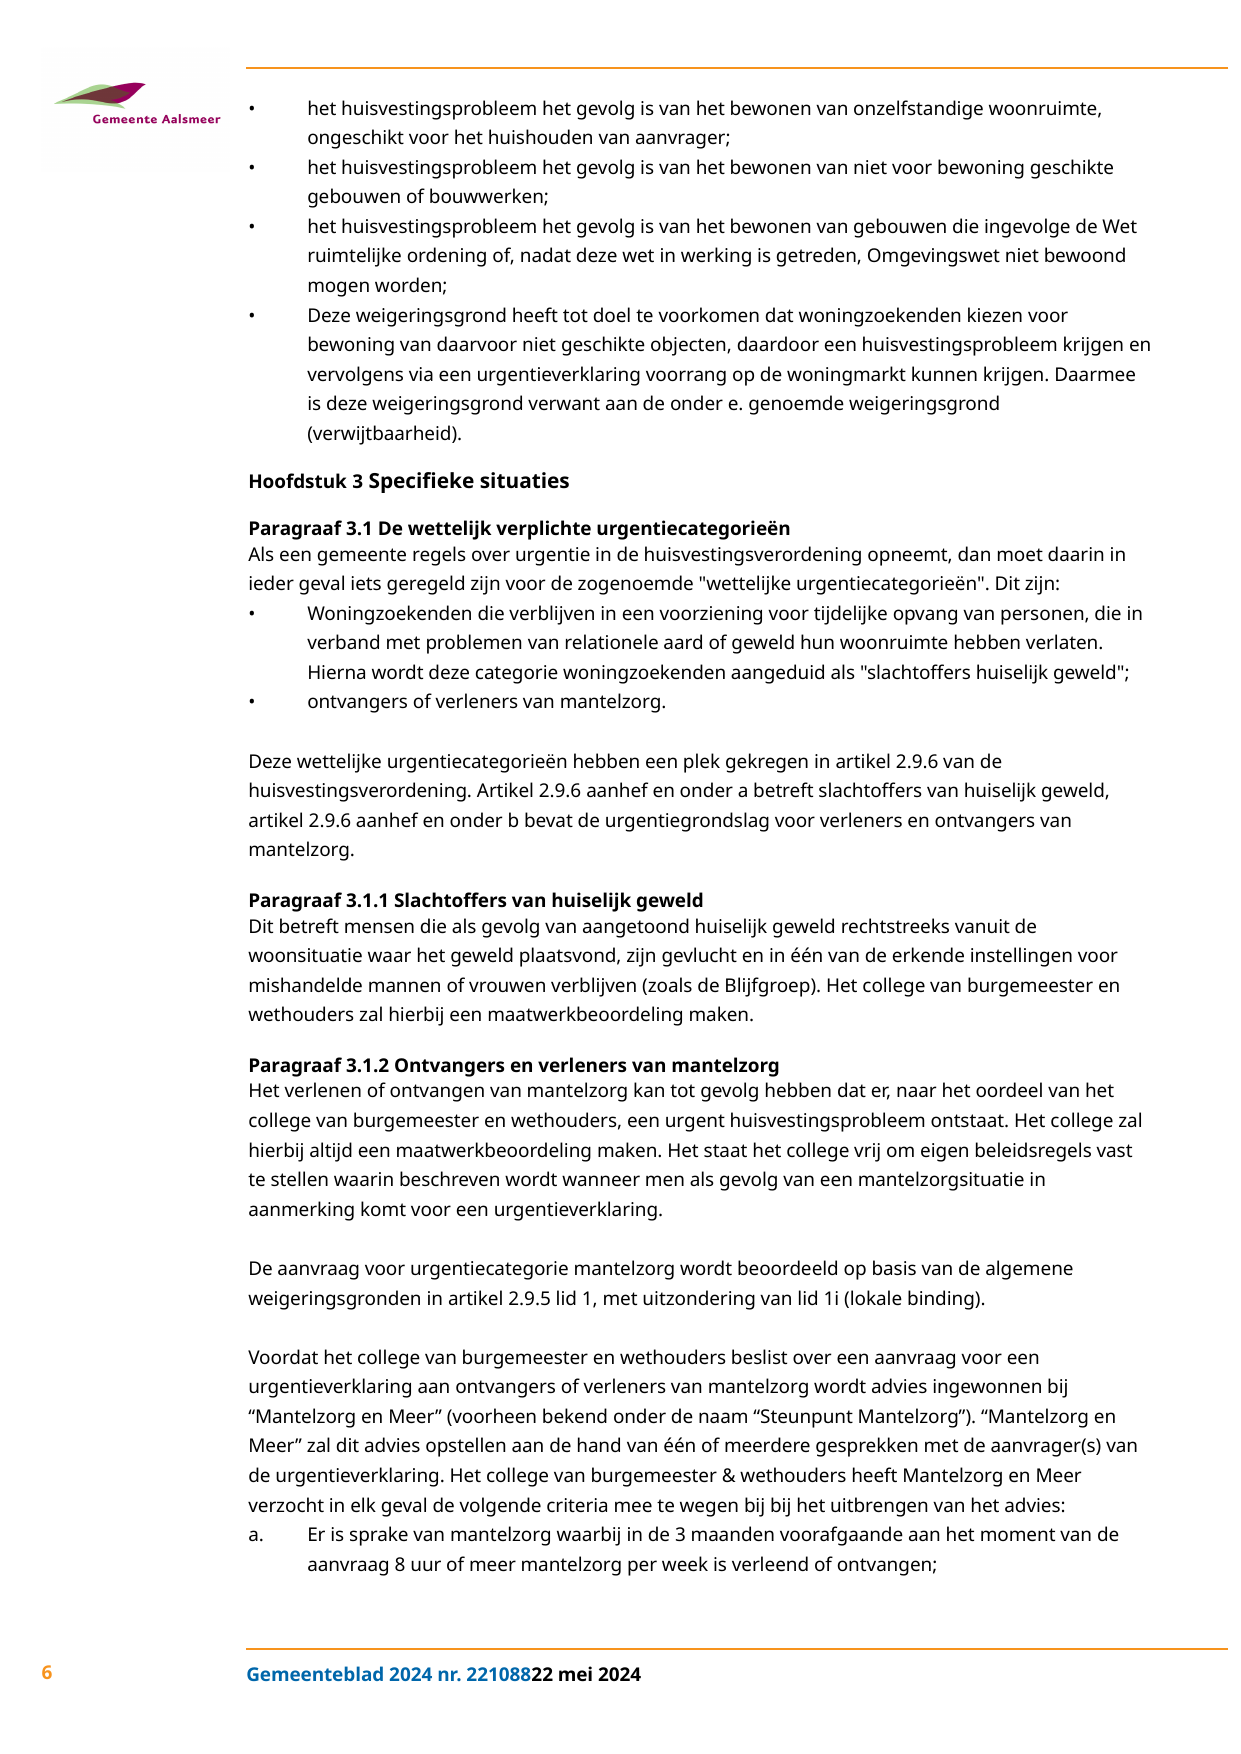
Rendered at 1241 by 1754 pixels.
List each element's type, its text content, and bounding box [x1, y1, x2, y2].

list het huisvestingsprobleem het gevolg is van het bewonen van gebouwen die ingevolge de Wet ruimtelijke ordening of, nadat deze wet in werking is getreden, Omgevingswet niet bewoond mogen worden; [248, 213, 1152, 298]
picture [41, 47, 231, 172]
list Er is sprake van mantelzorg waarbij in de 3 maanden voorafgaande aan het moment van de aanvraag 8 uur of meer mantelzorg per week is verleend of ontvangen; [248, 1521, 1152, 1577]
text Paragraaf 3.1.1 Slachtoffers van huiselijk geweld [248, 887, 1152, 913]
text Paragraaf 3.1 De wettelijk verplichte urgentiecategorieën [248, 515, 1152, 541]
list het huisvestingsprobleem het gevolg is van het bewonen van niet voor bewoning geschikte gebouwen of bouwwerken; [248, 154, 1152, 209]
text Dit betreft mensen die als gevolg van aangetoond huiselijk geweld rechtstreeks vanuit de woonsituatie waar het geweld plaatsvond, zijn gevlucht en in één van de erkende instellingen voor mishandelde mannen of vrouwen verblijven (zoals de Blijfgroep). Het college van burgemeester en wethouders zal hierbij een maatwerkbeoordeling maken. [248, 913, 1152, 1027]
text Als een gemeente regels over urgentie in de huisvestingsverordening opneemt, dan moet daarin in ieder geval iets geregeld zijn voor de zogenoemde "wettelijke urgentiecategorieën". Dit zijn: [248, 541, 1152, 596]
text Het verlenen of ontvangen van mantelzorg kan tot gevolg hebben dat er, naar het oordeel van het college van burgemeester en wethouders, een urgent huisvestingsprobleem ontstaat. Het college zal hierbij altijd een maatwerkbeoordeling maken. Het staat het college vrij om eigen beleidsregels vast te stellen waarin beschreven wordt wanneer men als gevolg van een mantelzorgsituatie in aanmerking komt voor een urgentieverklaring. [248, 1078, 1152, 1222]
list Deze weigeringsgrond heeft tot doel te voorkomen dat woningzoekenden kiezen voor bewoning van daarvoor niet geschikte objecten, daardoor een huisvestingsprobleem krijgen en vervolgens via een urgentieverklaring voorrang op de woningmarkt kunnen krijgen. Daarmee is deze weigeringsgrond verwant aan de onder e. genoemde weigeringsgrond (verwijtbaarheid). [248, 302, 1152, 446]
list ontvangers of verleners van mantelzorg. [248, 689, 1152, 714]
text Paragraaf 3.1.2 Ontvangers en verleners van mantelzorg [248, 1052, 1152, 1078]
list het huisvestingsprobleem het gevolg is van het bewonen van onzelfstandige woonruimte, ongeschikt voor het huishouden van aanvrager; [248, 95, 1152, 150]
text De aanvraag voor urgentiecategorie mantelzorg wordt beoordeeld op basis van de algemene weigeringsgronden in artikel 2.9.5 lid 1, met uitzondering van lid 1i (lokale binding). [248, 1255, 1152, 1311]
text Hoofdstuk 3 Specifieke situaties [248, 466, 1152, 494]
text Deze wettelijke urgentiecategorieën hebben een plek gekregen in artikel 2.9.6 van de huisvestingsverordening. Artikel 2.9.6 aanhef en onder a betreft slachtoffers van huiselijk geweld, artikel 2.9.6 aanhef en onder b bevat de urgentiegrondslag voor verleners en ontvangers van mantelzorg. [248, 748, 1152, 862]
list Woningzoekenden die verblijven in een voorziening voor tijdelijke opvang van personen, die in verband met problemen van relationele aard of geweld hun woonruimte hebben verlaten. Hierna wordt deze categorie woningzoekenden aangeduid als "slachtoffers huiselijk geweld"; [248, 600, 1152, 685]
text Voordat het college van burgemeester en wethouders beslist over een aanvraag voor een urgentieverklaring aan ontvangers of verleners van mantelzorg wordt advies ingewonnen bij “Mantelzorg en Meer” (voorheen bekend onder de naam “Steunpunt Mantelzorg”). “Mantelzorg en Meer” zal dit advies opstellen aan de hand van één of meerdere gesprekken met de aanvrager(s) van de urgentieverklaring. Het college van burgemeester & wethouders heeft Mantelzorg en Meer verzocht in elk geval de volgende criteria mee te wegen bij bij het uitbrengen van het advies: [248, 1344, 1152, 1518]
